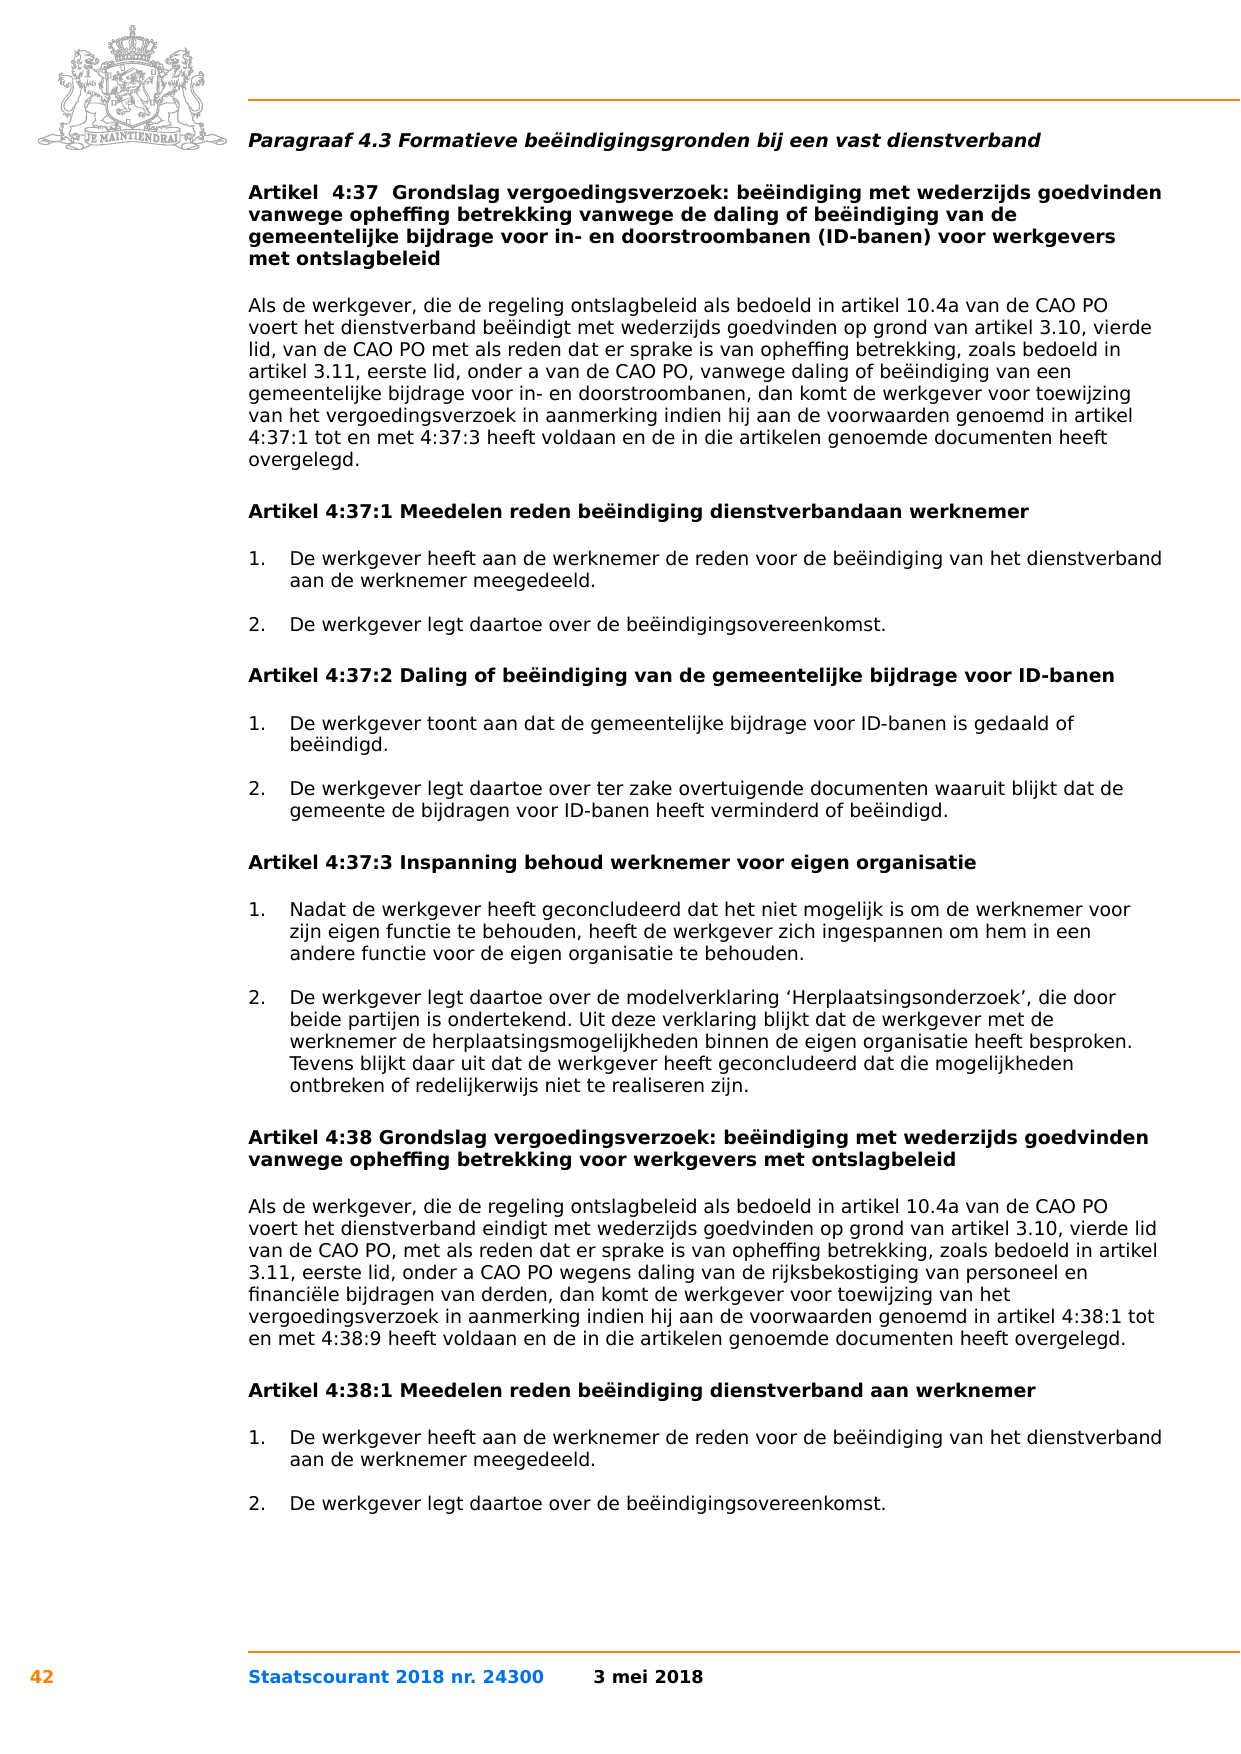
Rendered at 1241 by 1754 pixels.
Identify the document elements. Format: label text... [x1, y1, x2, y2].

text 1. De werkgever toont aan dat de gemeentelijke bijdrage voor ID-banen is gedaald of beëindigd. [248, 712, 1163, 756]
picture [38, 25, 227, 150]
text 1. Nadat de werkgever heeft geconcludeerd dat het niet mogelijk is om de werknemer voor zijn eigen functie te behouden, heeft de werkgever zich ingespannen om hem in een andere functie voor de eigen organisatie te behouden. [248, 899, 1163, 965]
subtitle Artikel 4:37:3 Inspanning behoud werknemer voor eigen organisatie [248, 852, 1163, 874]
text Als de werkgever, die de regeling ontslagbeleid als bedoeld in artikel 10.4a van de CAO PO voert het dienstverband eindigt met wederzijds goedvinden op grond van artikel 3.10, vierde lid van de CAO PO, met als reden dat er sprake is van opheffing betrekking, zoals bedoeld in artikel 3.11, eerste lid, onder a CAO PO wegens daling van de rijksbekostiging van personeel en financiële bijdragen van derden, dan komt de werkgever voor toewijzing van het vergoedingsverzoek in aanmerking indien hij aan de voorwaarden genoemd in artikel 4:38:1 tot en met 4:38:9 heeft voldaan en de in die artikelen genoemde documenten heeft overgelegd. [248, 1196, 1163, 1350]
text 2. De werkgever legt daartoe over de modelverklaring ‘Herplaatsingsonderzoek’, die door beide partijen is ondertekend. Uit deze verklaring blijkt dat de werkgever met de werknemer de herplaatsingsmogelijkheden binnen de eigen organisatie heeft besproken. Tevens blijkt daar uit dat de werkgever heeft geconcludeerd dat die mogelijkheden ontbreken of redelijkerwijs niet te realiseren zijn. [248, 987, 1163, 1097]
text 1. De werkgever heeft aan de werknemer de reden voor de beëindiging van het dienstverband aan de werknemer meegedeeld. [248, 1427, 1163, 1471]
text 2. De werkgever legt daartoe over ter zake overtuigende documenten waaruit blijkt dat de gemeente de bijdragen voor ID-banen heeft verminderd of beëindigd. [248, 778, 1163, 822]
subtitle Artikel 4:38:1 Meedelen reden beëindiging dienstverband aan werknemer [248, 1380, 1163, 1402]
subtitle Artikel 4:37:1 Meedelen reden beëindiging dienstverbandaan werknemer [248, 501, 1163, 523]
text Als de werkgever, die de regeling ontslagbeleid als bedoeld in artikel 10.4a van de CAO PO voert het dienstverband beëindigt met wederzijds goedvinden op grond van artikel 3.10, vierde lid, van de CAO PO met als reden dat er sprake is van opheffing betrekking, zoals bedoeld in artikel 3.11, eerste lid, onder a van de CAO PO, vanwege daling of beëindiging van een gemeentelijke bijdrage voor in- en doorstroombanen, dan komt de werkgever voor toewijzing van het vergoedingsverzoek in aanmerking indien hij aan de voorwaarden genoemd in artikel 4:37:1 tot en met 4:37:3 heeft voldaan en de in die artikelen genoemde documenten heeft overgelegd. [248, 295, 1163, 471]
subtitle Paragraaf 4.3 Formatieve beëindigingsgronden bij een vast dienstverband [248, 130, 1163, 152]
text 2. De werkgever legt daartoe over de beëindigingsovereenkomst. [248, 613, 1163, 635]
text 1. De werkgever heeft aan de werknemer de reden voor de beëindiging van het dienstverband aan de werknemer meegedeeld. [248, 548, 1163, 592]
subtitle Artikel 4:38 Grondslag vergoedingsverzoek: beëindiging met wederzijds goedvinden vanwege opheffing betrekking voor werkgevers met ontslagbeleid [248, 1127, 1163, 1171]
subtitle Artikel 4:37:2 Daling of beëindiging van de gemeentelijke bijdrage voor ID-banen [248, 665, 1163, 687]
text 2. De werkgever legt daartoe over de beëindigingsovereenkomst. [248, 1492, 1163, 1514]
subtitle Artikel 4:37 Grondslag vergoedingsverzoek: beëindiging met wederzijds goedvinden vanwege opheffing betrekking vanwege de daling of beëindiging van de gemeentelijke bijdrage voor in- en doorstroombanen (ID-banen) voor werkgevers met ontslagbeleid [248, 182, 1163, 270]
